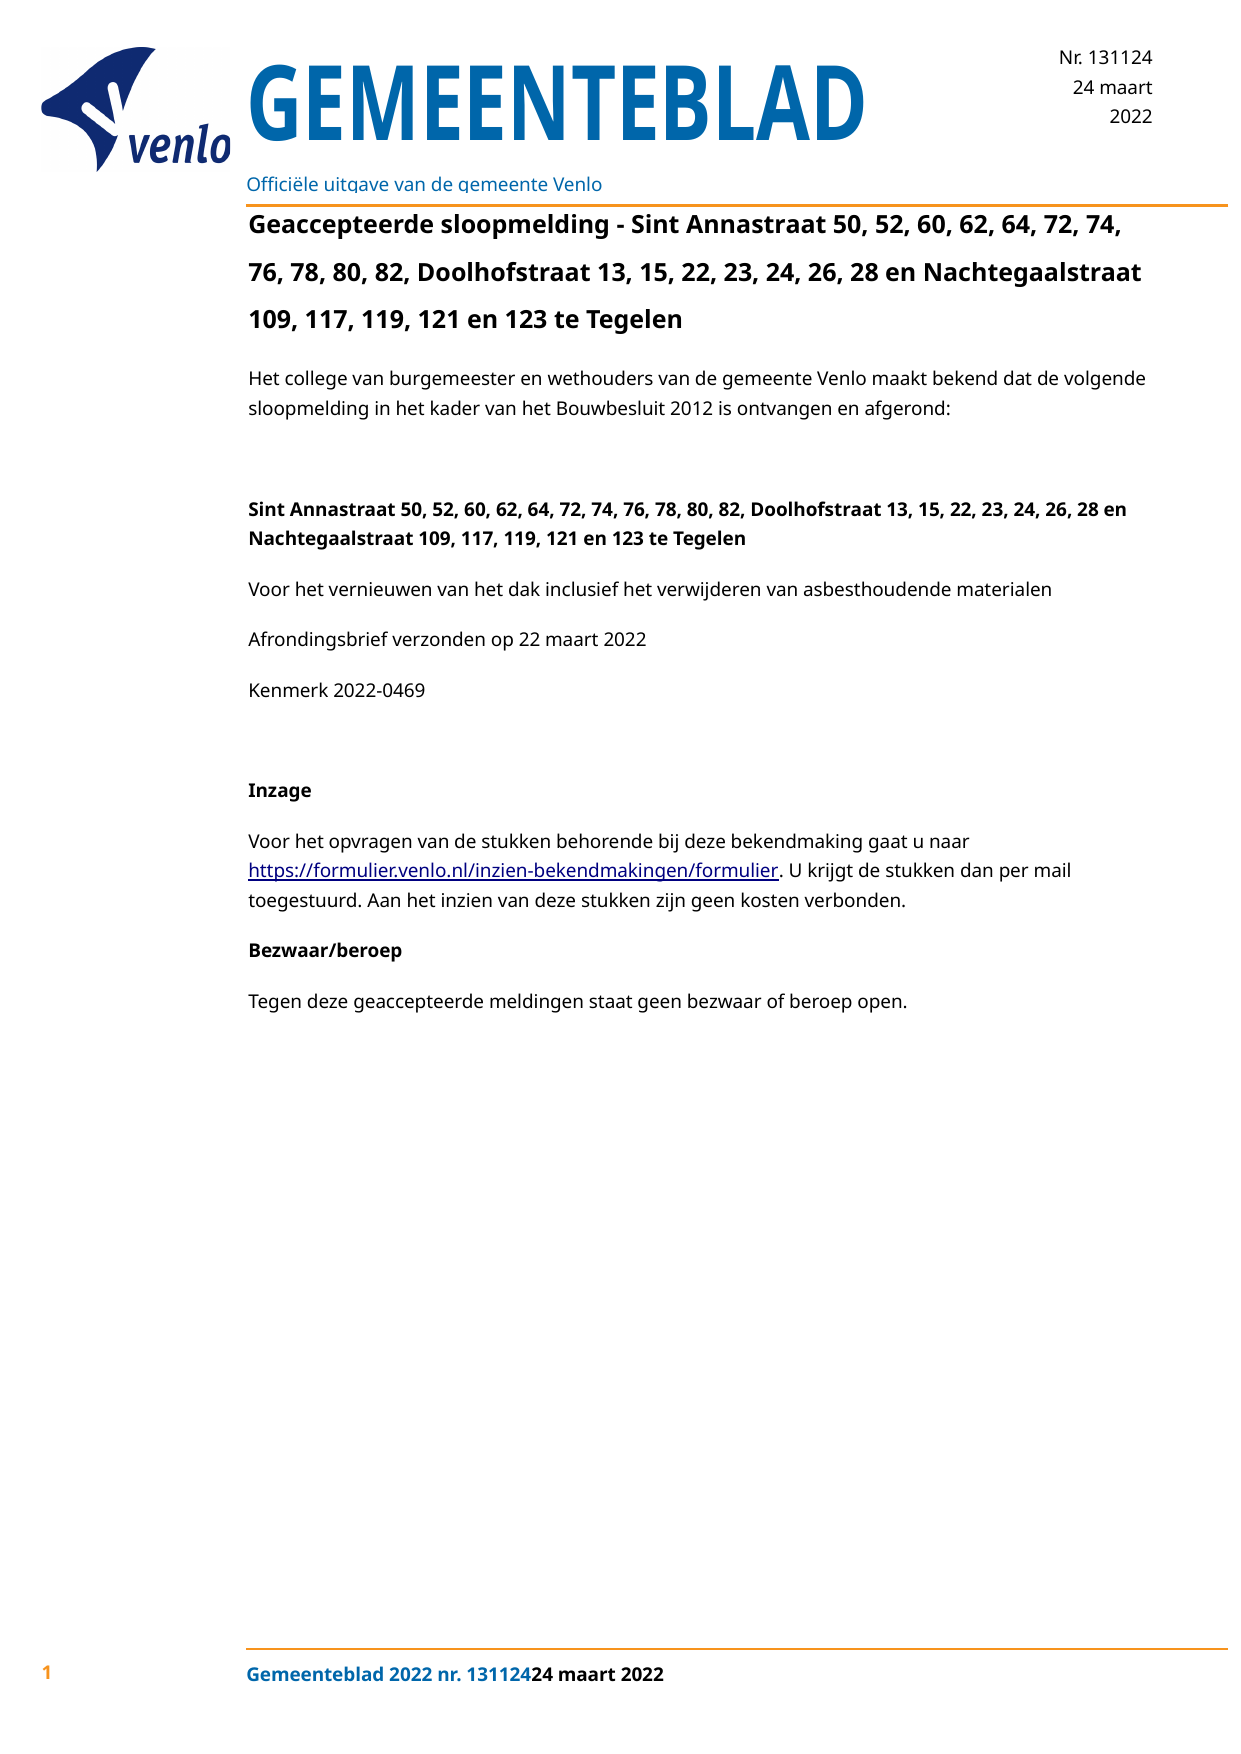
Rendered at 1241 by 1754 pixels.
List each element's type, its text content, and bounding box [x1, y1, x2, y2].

text Sint Annastraat 50, 52, 60, 62, 64, 72, 74, 76, 78, 80, 82, Doolhofstraat 13, 15, 22, 23, 24, 26, 28 en Nachtegaalstraat 109, 117, 119, 121 en 123 te Tegelen [248, 496, 1152, 551]
text Kenmerk 2022-0469 [248, 677, 1152, 702]
text Voor het opvragen van de stukken behorende bij deze bekendmaking gaat u naar https://formulier.venlo.nl/inzien-bekendmakingen/formulier. U krijgt de stukken dan per mail toegestuurd. Aan het inzien van deze stukken zijn geen kosten verbonden. [248, 828, 1152, 913]
text Tegen deze geaccepteerde meldingen staat geen bezwaar of beroep open. [248, 988, 1152, 1014]
picture [41, 47, 231, 172]
text Afrondingsbrief verzonden op 22 maart 2022 [248, 626, 1152, 652]
text Inzage [248, 778, 1152, 803]
text Geaccepteerde sloopmelding - Sint Annastraat 50, 52, 60, 62, 64, 72, 74, 76, 78, 80, 82, Doolhofstraat 13, 15, 22, 23, 24, 26, 28 en Nachtegaalstraat 109, 117, 119, 121 en 123 te Tegelen [248, 207, 1152, 336]
text Bezwaar/beroep [248, 938, 1152, 963]
text Voor het vernieuwen van het dak inclusief het verwijderen van asbesthoudende materialen [248, 576, 1152, 602]
text Het college van burgemeester en wethouders van de gemeente Venlo maakt bekend dat de volgende sloopmelding in het kader van het Bouwbesluit 2012 is ontvangen en afgerond: [248, 366, 1152, 421]
